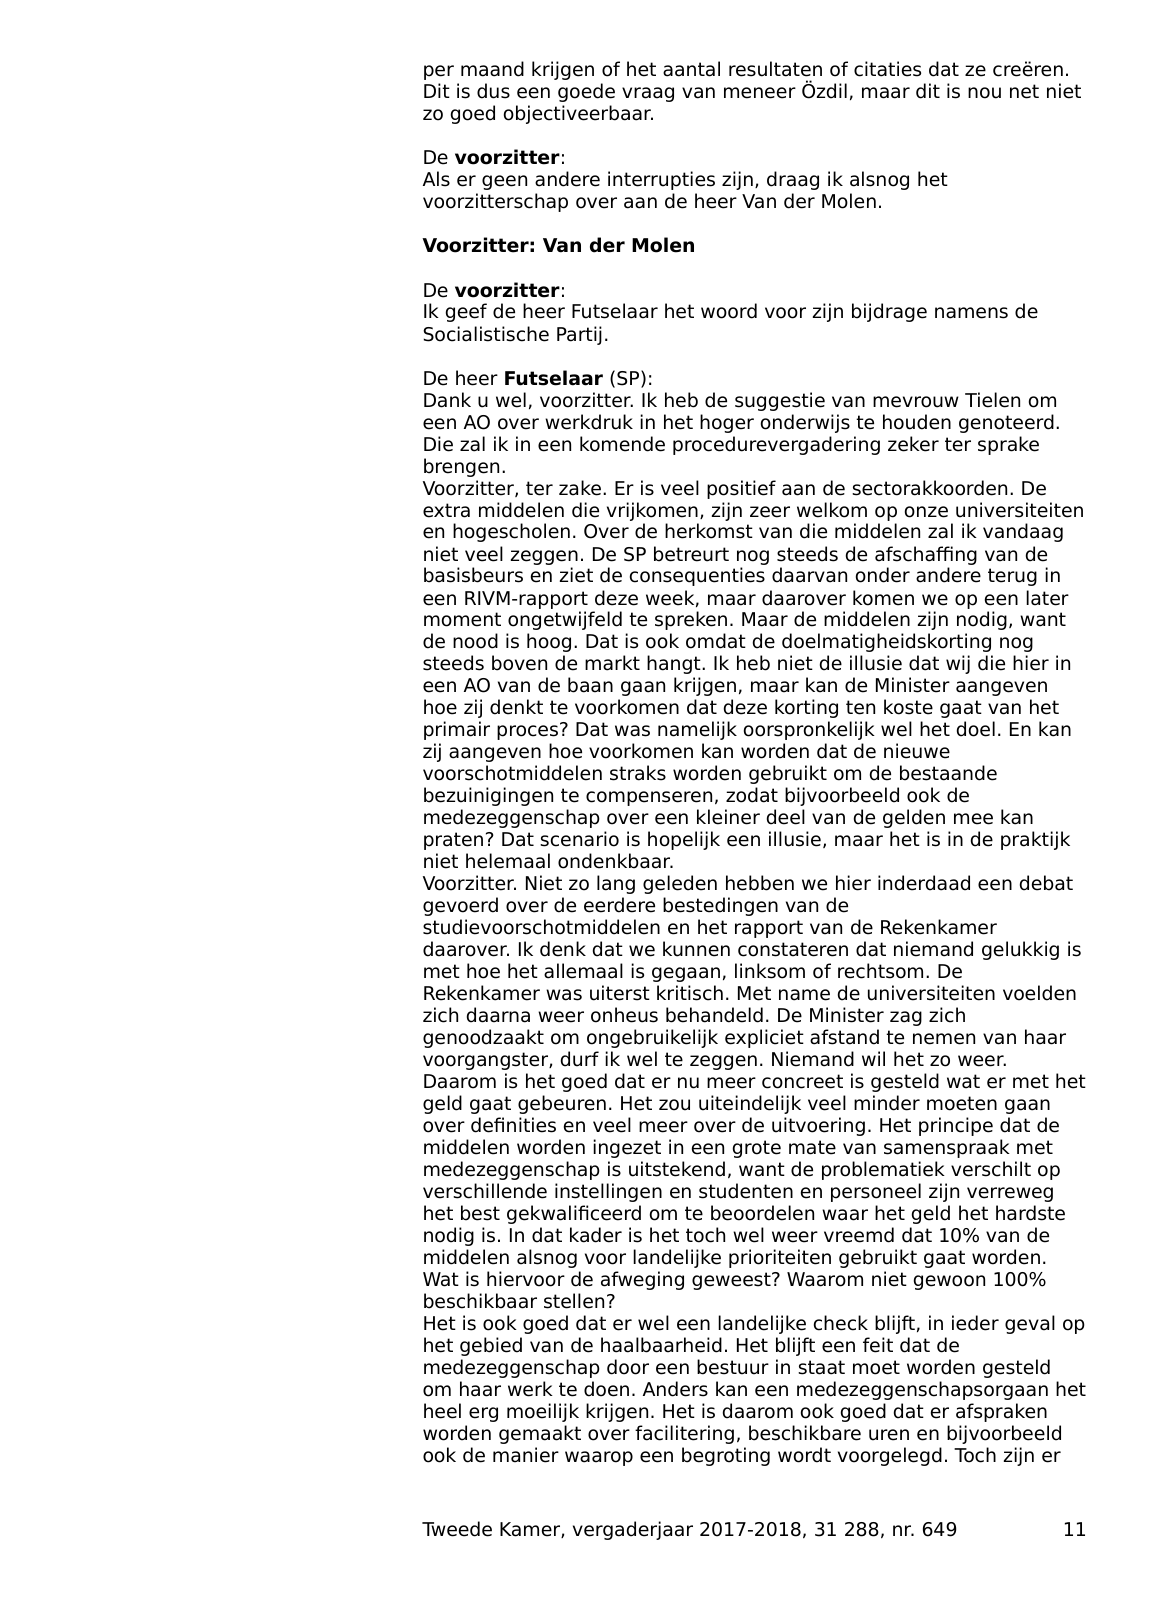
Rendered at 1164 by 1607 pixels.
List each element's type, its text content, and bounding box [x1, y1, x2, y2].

text Voorzitter: Van der Molen [422, 235, 1087, 257]
text De heer Futselaar (SP): [422, 368, 1087, 389]
text Als er geen andere interrupties zijn, draag ik alsnog het voorzitterschap over aan de heer Van der Molen. [422, 169, 1087, 213]
text De voorzitter: [422, 147, 1087, 169]
text Daarom is het goed dat er nu meer concreet is gesteld wat er met het geld gaat gebeuren. Het zou uiteindelijk veel minder moeten gaan over definities en veel meer over de uitvoering. Het principe dat de middelen worden ingezet in een grote mate van samenspraak met medezeggenschap is uitstekend, want de problematiek verschilt op verschillende instellingen en studenten en personeel zijn verreweg het best gekwalificeerd om te beoordelen waar het geld het hardste nodig is. In dat kader is het toch wel weer vreemd dat 10% van de middelen alsnog voor landelijke prioriteiten gebruikt gaat worden. Wat is hiervoor de afweging geweest? Waarom niet gewoon 100% beschikbaar stellen? [422, 1071, 1087, 1313]
text per maand krijgen of het aantal resultaten of citaties dat ze creëren. Dit is dus een goede vraag van meneer Özdil, maar dit is nou net niet zo goed objectiveerbaar. [422, 59, 1087, 125]
text Voorzitter. Niet zo lang geleden hebben we hier inderdaad een debat gevoerd over de eerdere bestedingen van de studievoorschotmiddelen en het rapport van de Rekenkamer daarover. Ik denk dat we kunnen constateren dat niemand gelukkig is met hoe het allemaal is gegaan, linksom of rechtsom. De Rekenkamer was uiterst kritisch. Met name de universiteiten voelden zich daarna weer onheus behandeld. De Minister zag zich genoodzaakt om ongebruikelijk expliciet afstand te nemen van haar voorgangster, durf ik wel te zeggen. Niemand wil het zo weer. [422, 873, 1087, 1071]
text Ik geef de heer Futselaar het woord voor zijn bijdrage namens de Socialistische Partij. [422, 301, 1087, 345]
text De voorzitter: [422, 279, 1087, 301]
text Dank u wel, voorzitter. Ik heb de suggestie van mevrouw Tielen om een AO over werkdruk in het hoger onderwijs te houden genoteerd. Die zal ik in een komende procedurevergadering zeker ter sprake brengen. [422, 389, 1087, 477]
text Het is ook goed dat er wel een landelijke check blijft, in ieder geval op het gebied van de haalbaarheid. Het blijft een feit dat de medezeggenschap door een bestuur in staat moet worden gesteld om haar werk te doen. Anders kan een medezeggenschapsorgaan het heel erg moeilijk krijgen. Het is daarom ook goed dat er afspraken worden gemaakt over facilitering, beschikbare uren en bijvoorbeeld ook de manier waarop een begroting wordt voorgelegd. Toch zijn er [422, 1313, 1087, 1467]
text Voorzitter, ter zake. Er is veel positief aan de sectorakkoorden. De extra middelen die vrijkomen, zijn zeer welkom op onze universiteiten en hogescholen. Over de herkomst van die middelen zal ik vandaag niet veel zeggen. De SP betreurt nog steeds de afschaffing van de basisbeurs en ziet de consequenties daarvan onder andere terug in een RIVM-rapport deze week, maar daarover komen we op een later moment ongetwijfeld te spreken. Maar de middelen zijn nodig, want de nood is hoog. Dat is ook omdat de doelmatigheidskorting nog steeds boven de markt hangt. Ik heb niet de illusie dat wij die hier in een AO van de baan gaan krijgen, maar kan de Minister aangeven hoe zij denkt te voorkomen dat deze korting ten koste gaat van het primair proces? Dat was namelijk oorspronkelijk wel het doel. En kan zij aangeven hoe voorkomen kan worden dat de nieuwe voorschotmiddelen straks worden gebruikt om de bestaande bezuinigingen te compenseren, zodat bijvoorbeeld ook de medezeggenschap over een kleiner deel van de gelden mee kan praten? Dat scenario is hopelijk een illusie, maar het is in de praktijk niet helemaal ondenkbaar. [422, 477, 1087, 873]
